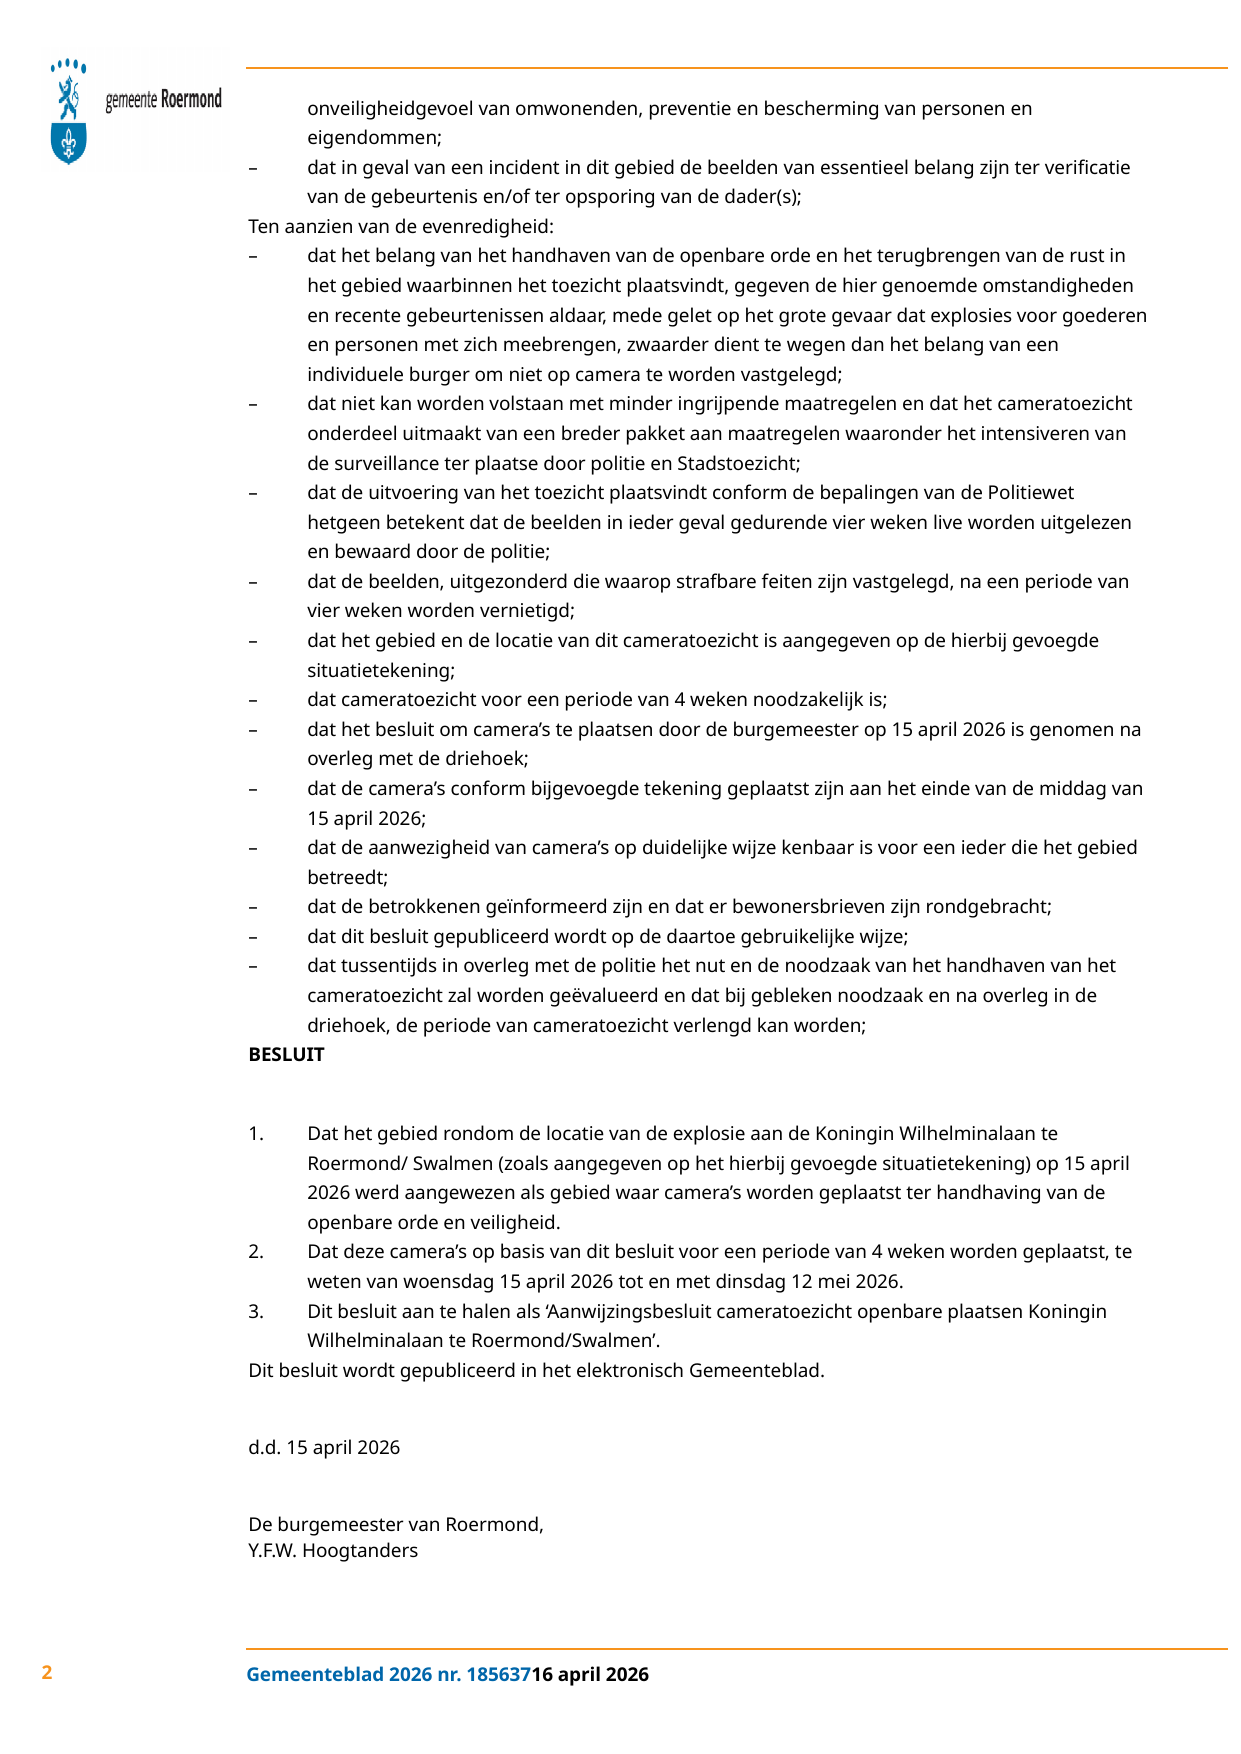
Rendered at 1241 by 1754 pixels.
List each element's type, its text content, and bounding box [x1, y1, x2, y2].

list dat het gebied en de locatie van dit cameratoezicht is aangegeven op de hierbij gevoegde situatietekening; [248, 627, 1152, 683]
list dat de aanwezigheid van camera’s op duidelijke wijze kenbaar is voor een ieder die het gebied betreedt; [248, 834, 1152, 890]
text Ten aanzien van de evenredigheid: [248, 213, 1152, 239]
text Dit besluit wordt gepubliceerd in het elektronisch Gemeenteblad. [248, 1357, 1152, 1383]
list dat in geval van een incident in dit gebied de beelden van essentieel belang zijn ter verificatie van de gebeurtenis en/of ter opsporing van de dader(s); [248, 154, 1152, 209]
list Dit besluit aan te halen als ‘Aanwijzingsbesluit cameratoezicht openbare plaatsen Koningin Wilhelminalaan te Roermond/Swalmen’. [248, 1298, 1152, 1353]
text De burgemeester van Roermond, [248, 1511, 1152, 1537]
list Dat deze camera’s op basis van dit besluit voor een periode van 4 weken worden geplaatst, te weten van woensdag 15 april 2026 tot en met dinsdag 12 mei 2026. [248, 1239, 1152, 1294]
list dat niet kan worden volstaan met minder ingrijpende maatregelen en dat het cameratoezicht onderdeel uitmaakt van een breder pakket aan maatregelen waaronder het intensiveren van de surveillance ter plaatse door politie en Stadstoezicht; [248, 391, 1152, 476]
list dat de betrokkenen geïnformeerd zijn en dat er bewonersbrieven zijn rondgebracht; [248, 893, 1152, 919]
text d.d. 15 april 2026 [248, 1434, 1152, 1460]
text Y.F.W. Hoogtanders [248, 1537, 1152, 1563]
list dat cameratoezicht voor een periode van 4 weken noodzakelijk is; [248, 686, 1152, 712]
list dat de camera’s conform bijgevoegde tekening geplaatst zijn aan het einde van de middag van 15 april 2026; [248, 775, 1152, 831]
list dat het besluit om camera’s te plaatsen door de burgemeester op 15 april 2026 is genomen na overleg met de driehoek; [248, 716, 1152, 771]
list Dat het gebied rondom de locatie van de explosie aan de Koningin Wilhelminalaan te Roermond/ Swalmen (zoals aangegeven op het hierbij gevoegde situatietekening) op 15 april 2026 werd aangewezen als gebied waar camera’s worden geplaatst ter handhaving van de openbare orde en veiligheid. [248, 1120, 1152, 1235]
list dat de uitvoering van het toezicht plaatsvindt conform de bepalingen van de Politiewet hetgeen betekent dat de beelden in ieder geval gedurende vier weken live worden uitgelezen en bewaard door de politie; [248, 479, 1152, 564]
list dat het belang van het handhaven van de openbare orde en het terugbrengen van de rust in het gebied waarbinnen het toezicht plaatsvindt, gegeven de hier genoemde omstandigheden en recente gebeurtenissen aldaar, mede gelet op het grote gevaar dat explosies voor goederen en personen met zich meebrengen, zwaarder dient te wegen dan het belang van een individuele burger om niet op camera te worden vastgelegd; [248, 243, 1152, 387]
list dat tussentijds in overleg met de politie het nut en de noodzaak van het handhaven van het cameratoezicht zal worden geëvalueerd en dat bij gebleken noodzaak en na overleg in de driehoek, de periode van cameratoezicht verlengd kan worden; [248, 953, 1152, 1038]
list dat dit besluit gepubliceerd wordt op de daartoe gebruikelijke wijze; [248, 923, 1152, 949]
list dat de beelden, uitgezonderd die waarop strafbare feiten zijn vastgelegd, na een periode van vier weken worden vernietigd; [248, 568, 1152, 623]
text BESLUIT [248, 1041, 1152, 1067]
list onveiligheidgevoel van omwonenden, preventie en bescherming van personen en eigendommen; [248, 95, 1152, 150]
picture [41, 47, 231, 172]
